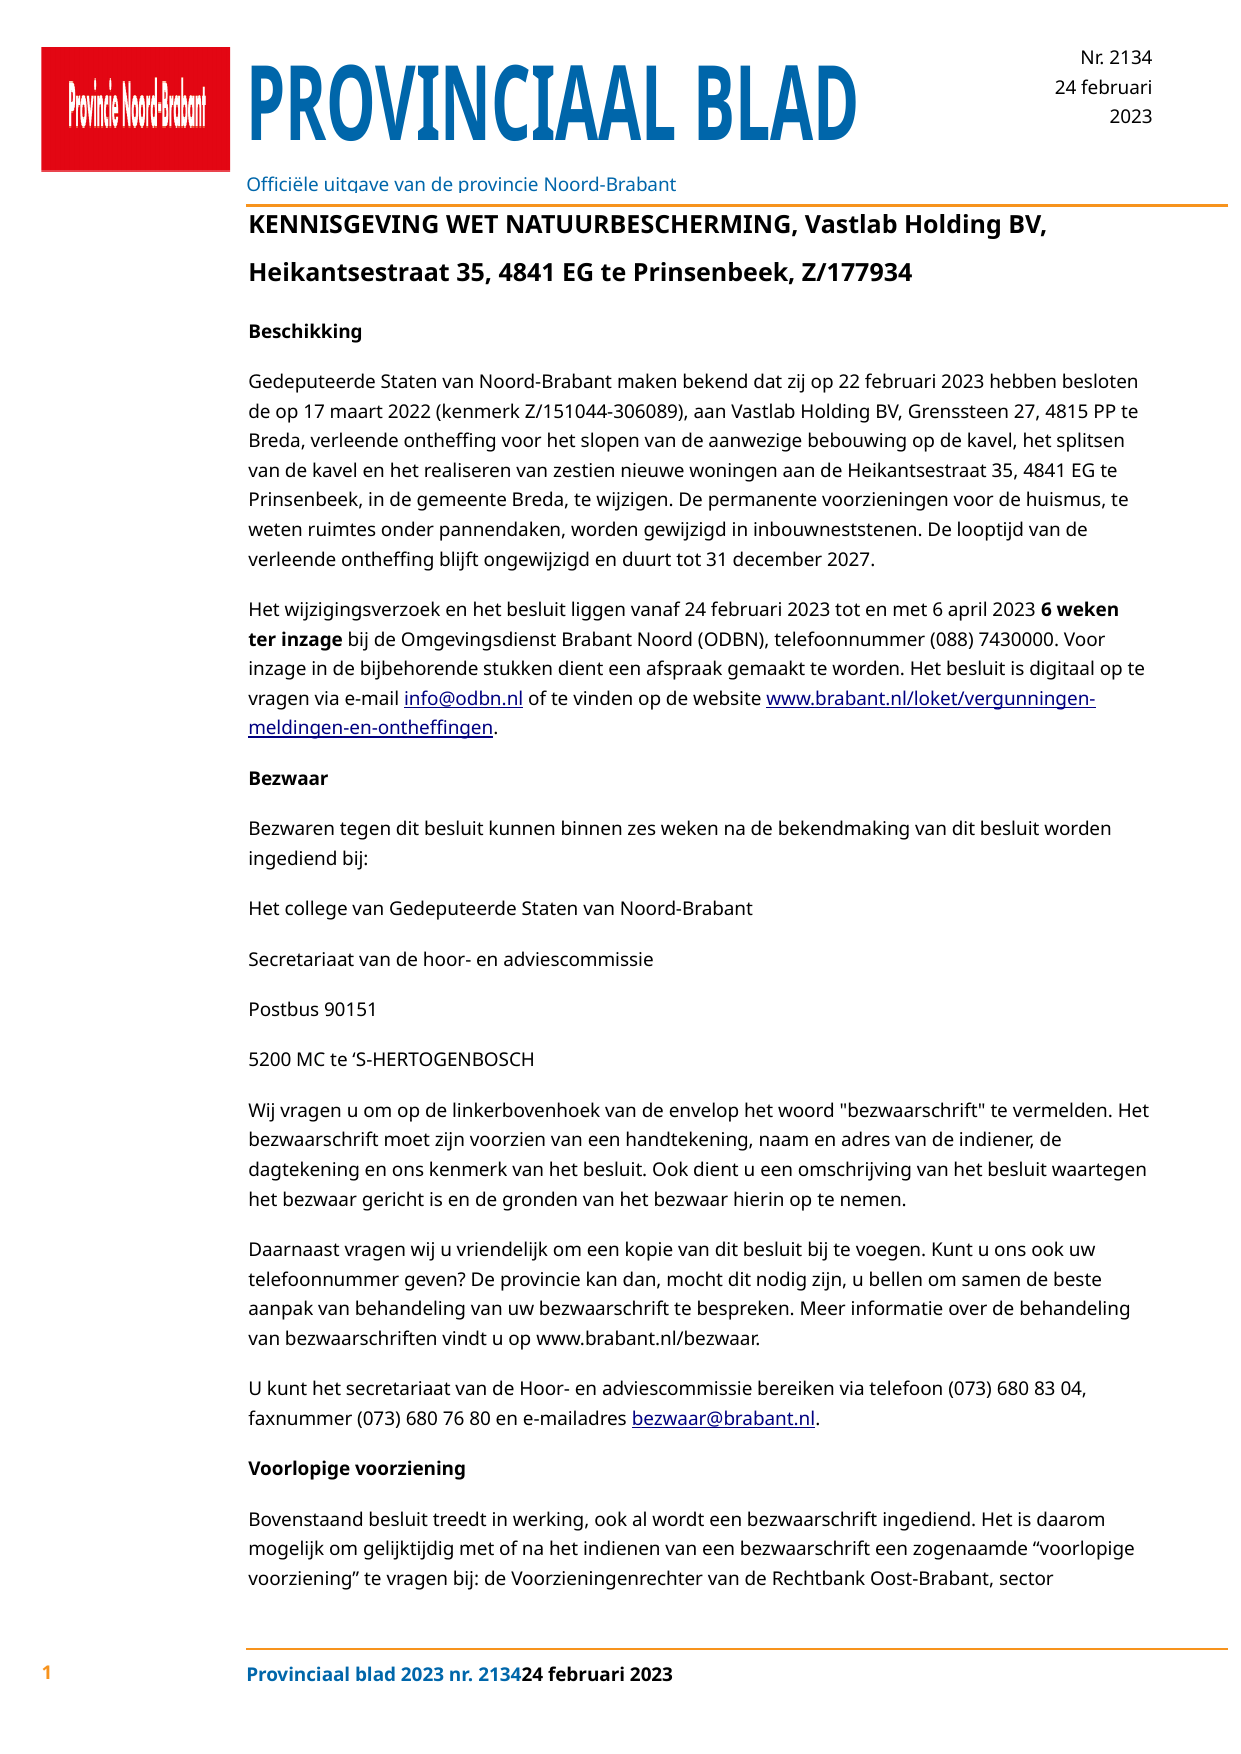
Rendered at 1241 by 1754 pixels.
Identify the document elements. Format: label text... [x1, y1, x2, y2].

text Wij vragen u om op de linkerbovenhoek van de envelop het woord "bezwaarschrift" te vermelden. Het bezwaarschrift moet zijn voorzien van een handtekening, naam en adres van de indiener, de dagtekening en ons kenmerk van het besluit. Ook dient u een omschrijving van het besluit waartegen het bezwaar gericht is en de gronden van het bezwaar hierin op te nemen. [248, 1097, 1152, 1212]
text 5200 MC te ‘S‑HERTOGENBOSCH [248, 1047, 1152, 1072]
text Bezwaren tegen dit besluit kunnen binnen zes weken na de bekendmaking van dit besluit worden ingediend bij: [248, 815, 1152, 871]
text Het college van Gedeputeerde Staten van Noord-Brabant [248, 895, 1152, 921]
picture [41, 47, 231, 172]
text Voorlopige voorziening [248, 1455, 1152, 1481]
text Bezwaar [248, 765, 1152, 791]
text U kunt het secretariaat van de Hoor- en adviescommissie bereiken via telefoon (073) 680 83 04, faxnummer (073) 680 76 80 en e-mailadres bezwaar@brabant.nl. [248, 1375, 1152, 1431]
text Daarnaast vragen wij u vriendelijk om een kopie van dit besluit bij te voegen. Kunt u ons ook uw telefoonnummer geven? De provincie kan dan, mocht dit nodig zijn, u bellen om samen de beste aanpak van behandeling van uw bezwaarschrift te bespreken. Meer informatie over de behandeling van bezwaarschriften vindt u op www.brabant.nl/bezwaar. [248, 1236, 1152, 1351]
text Beschikking [248, 318, 1152, 344]
text Postbus 90151 [248, 996, 1152, 1022]
text KENNISGEVING WET NATUURBESCHERMING, Vastlab Holding BV, Heikantsestraat 35, 4841 EG te Prinsenbeek, Z/177934 [248, 207, 1152, 288]
text Het wijzigingsverzoek en het besluit liggen vanaf 24 februari 2023 tot en met 6 april 2023 6 weken ter inzage bij de Omgevingsdienst Brabant Noord (ODBN), telefoonnummer (088) 7430000. Voor inzage in de bijbehorende stukken dient een afspraak gemaakt te worden. Het besluit is digitaal op te vragen via e-mail info@odbn.nl of te vinden op de website www.brabant.nl/loket/vergunningen-meldingen-en-ontheffingen. [248, 596, 1152, 740]
text Bovenstaand besluit treedt in werking, ook al wordt een bezwaarschrift ingediend. Het is daarom mogelijk om gelijktijdig met of na het indienen van een bezwaarschrift een zogenaamde “voorlopige voorziening” te vragen bij: de Voorzieningenrechter van de Rechtbank Oost-Brabant, sector [248, 1506, 1152, 1591]
text Secretariaat van de hoor- en adviescommissie [248, 946, 1152, 972]
text Gedeputeerde Staten van Noord-Brabant maken bekend dat zij op 22 februari 2023 hebben besloten de op 17 maart 2022 (kenmerk Z/151044-306089), aan Vastlab Holding BV, Grenssteen 27, 4815 PP te Breda, verleende ontheffing voor het slopen van de aanwezige bebouwing op de kavel, het splitsen van de kavel en het realiseren van zestien nieuwe woningen aan de Heikantsestraat 35, 4841 EG te Prinsenbeek, in de gemeente Breda, te wijzigen. De permanente voorzieningen voor de huismus, te weten ruimtes onder pannendaken, worden gewijzigd in inbouwneststenen. De looptijd van de verleende ontheffing blijft ongewijzigd en duurt tot 31 december 2027. [248, 368, 1152, 572]
